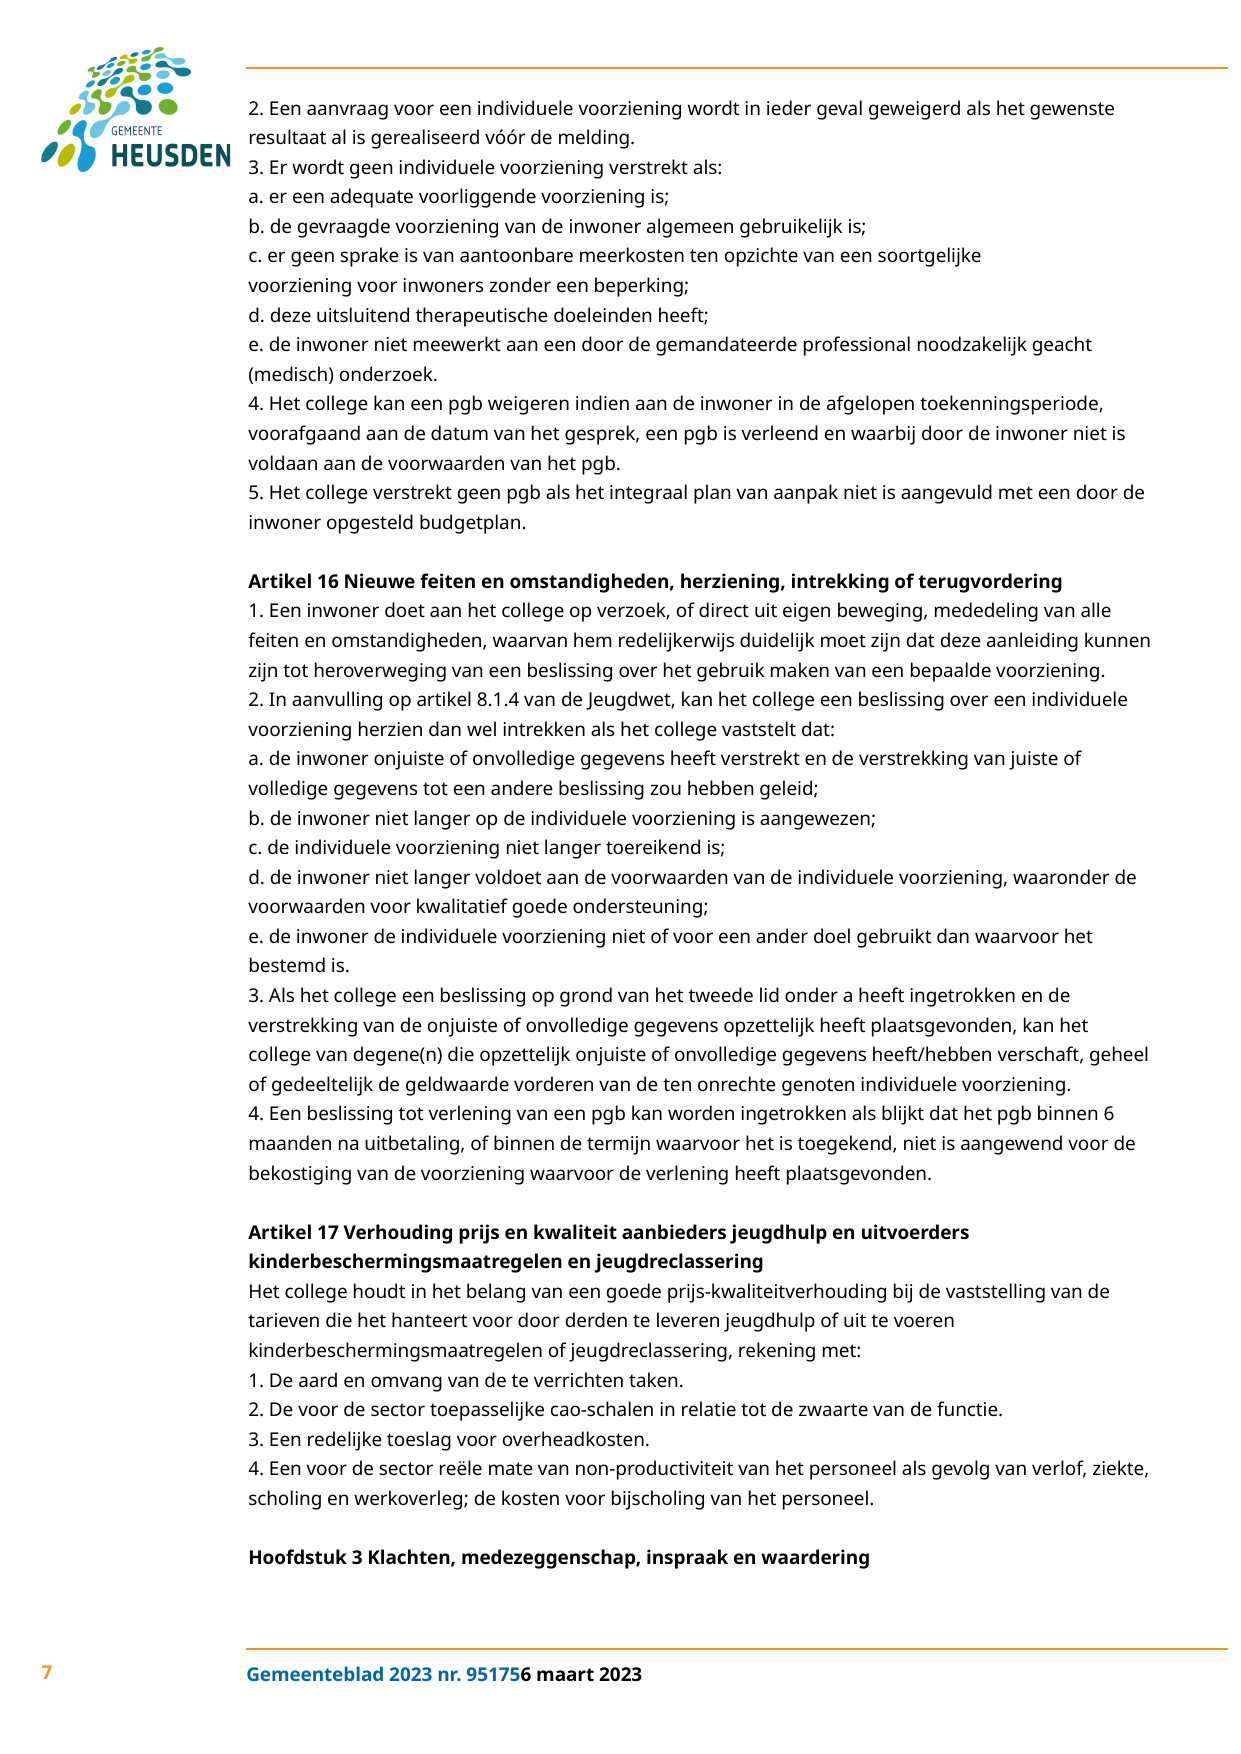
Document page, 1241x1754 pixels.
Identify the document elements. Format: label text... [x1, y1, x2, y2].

text b. de inwoner niet langer op de individuele voorziening is aangewezen; [248, 805, 1152, 831]
text Hoofdstuk 3 Klachten, medezeggenschap, inspraak en waardering [248, 1544, 1152, 1570]
text e. de inwoner de individuele voorziening niet of voor een ander doel gebruikt dan waarvoor het bestemd is. [248, 923, 1152, 978]
text 3. Een redelijke toeslag voor overheadkosten. [248, 1426, 1152, 1452]
text Artikel 16 Nieuwe feiten en omstandigheden, herziening, intrekking of terugvordering [248, 568, 1152, 594]
text Het college houdt in het belang van een goede prijs-kwaliteitverhouding bij de vaststelling van de tarieven die het hanteert voor door derden te leveren jeugdhulp of uit te voeren kinderbeschermingsmaatregelen of jeugdreclassering, rekening met: [248, 1278, 1152, 1363]
text c. er geen sprake is van aantoonbare meerkosten ten opzichte van een soortgelijke [248, 243, 1152, 268]
text 2. In aanvulling op artikel 8.1.4 van de Jeugdwet, kan het college een beslissing over een individuele voorziening herzien dan wel intrekken als het college vaststelt dat: [248, 686, 1152, 742]
text 1. Een inwoner doet aan het college op verzoek, of direct uit eigen beweging, mededeling van alle feiten en omstandigheden, waarvan hem redelijkerwijs duidelijk moet zijn dat deze aanleiding kunnen zijn tot heroverweging van een beslissing over het gebruik maken van een bepaalde voorziening. [248, 598, 1152, 683]
text c. de individuele voorziening niet langer toereikend is; [248, 834, 1152, 860]
text a. de inwoner onjuiste of onvolledige gegevens heeft verstrekt en de verstrekking van juiste of volledige gegevens tot een andere beslissing zou hebben geleid; [248, 746, 1152, 801]
text 1. De aard en omvang van de te verrichten taken. [248, 1367, 1152, 1393]
text 3. Er wordt geen individuele voorziening verstrekt als: [248, 154, 1152, 180]
text voorziening voor inwoners zonder een beperking; [248, 272, 1152, 298]
text 4. Een voor de sector reële mate van non-productiviteit van het personeel als gevolg van verlof, ziekte, scholing en werkoverleg; de kosten voor bijscholing van het personeel. [248, 1456, 1152, 1511]
text a. er een adequate voorliggende voorziening is; [248, 183, 1152, 209]
text Artikel 17 Verhouding prijs en kwaliteit aanbieders jeugdhulp en uitvoerders kinderbeschermingsmaatregelen en jeugdreclassering [248, 1219, 1152, 1274]
text 2. De voor de sector toepasselijke cao-schalen in relatie tot de zwaarte van de functie. [248, 1396, 1152, 1422]
text b. de gevraagde voorziening van de inwoner algemeen gebruikelijk is; [248, 213, 1152, 239]
text e. de inwoner niet meewerkt aan een door de gemandateerde professional noodzakelijk geacht (medisch) onderzoek. [248, 331, 1152, 387]
text 3. Als het college een beslissing op grond van het tweede lid onder a heeft ingetrokken en de verstrekking van de onjuiste of onvolledige gegevens opzettelijk heeft plaatsgevonden, kan het college van degene(n) die opzettelijk onjuiste of onvolledige gegevens heeft/hebben verschaft, geheel of gedeeltelijk de geldwaarde vorderen van de ten onrechte genoten individuele voorziening. [248, 982, 1152, 1097]
text 2. Een aanvraag voor een individuele voorziening wordt in ieder geval geweigerd als het gewenste resultaat al is gerealiseerd vóór de melding. [248, 95, 1152, 150]
text 5. Het college verstrekt geen pgb als het integraal plan van aanpak niet is aangevuld met een door de inwoner opgesteld budgetplan. [248, 479, 1152, 535]
picture [41, 47, 231, 172]
text d. deze uitsluitend therapeutische doeleinden heeft; [248, 302, 1152, 328]
text d. de inwoner niet langer voldoet aan de voorwaarden van de individuele voorziening, waaronder de voorwaarden voor kwalitatief goede ondersteuning; [248, 864, 1152, 919]
text 4. Het college kan een pgb weigeren indien aan de inwoner in de afgelopen toekenningsperiode, voorafgaand aan de datum van het gesprek, een pgb is verleend en waarbij door de inwoner niet is voldaan aan de voorwaarden van het pgb. [248, 391, 1152, 476]
text 4. Een beslissing tot verlening van een pgb kan worden ingetrokken als blijkt dat het pgb binnen 6 maanden na uitbetaling, of binnen de termijn waarvoor het is toegekend, niet is aangewend voor de bekostiging van de voorziening waarvoor de verlening heeft plaatsgevonden. [248, 1101, 1152, 1186]
